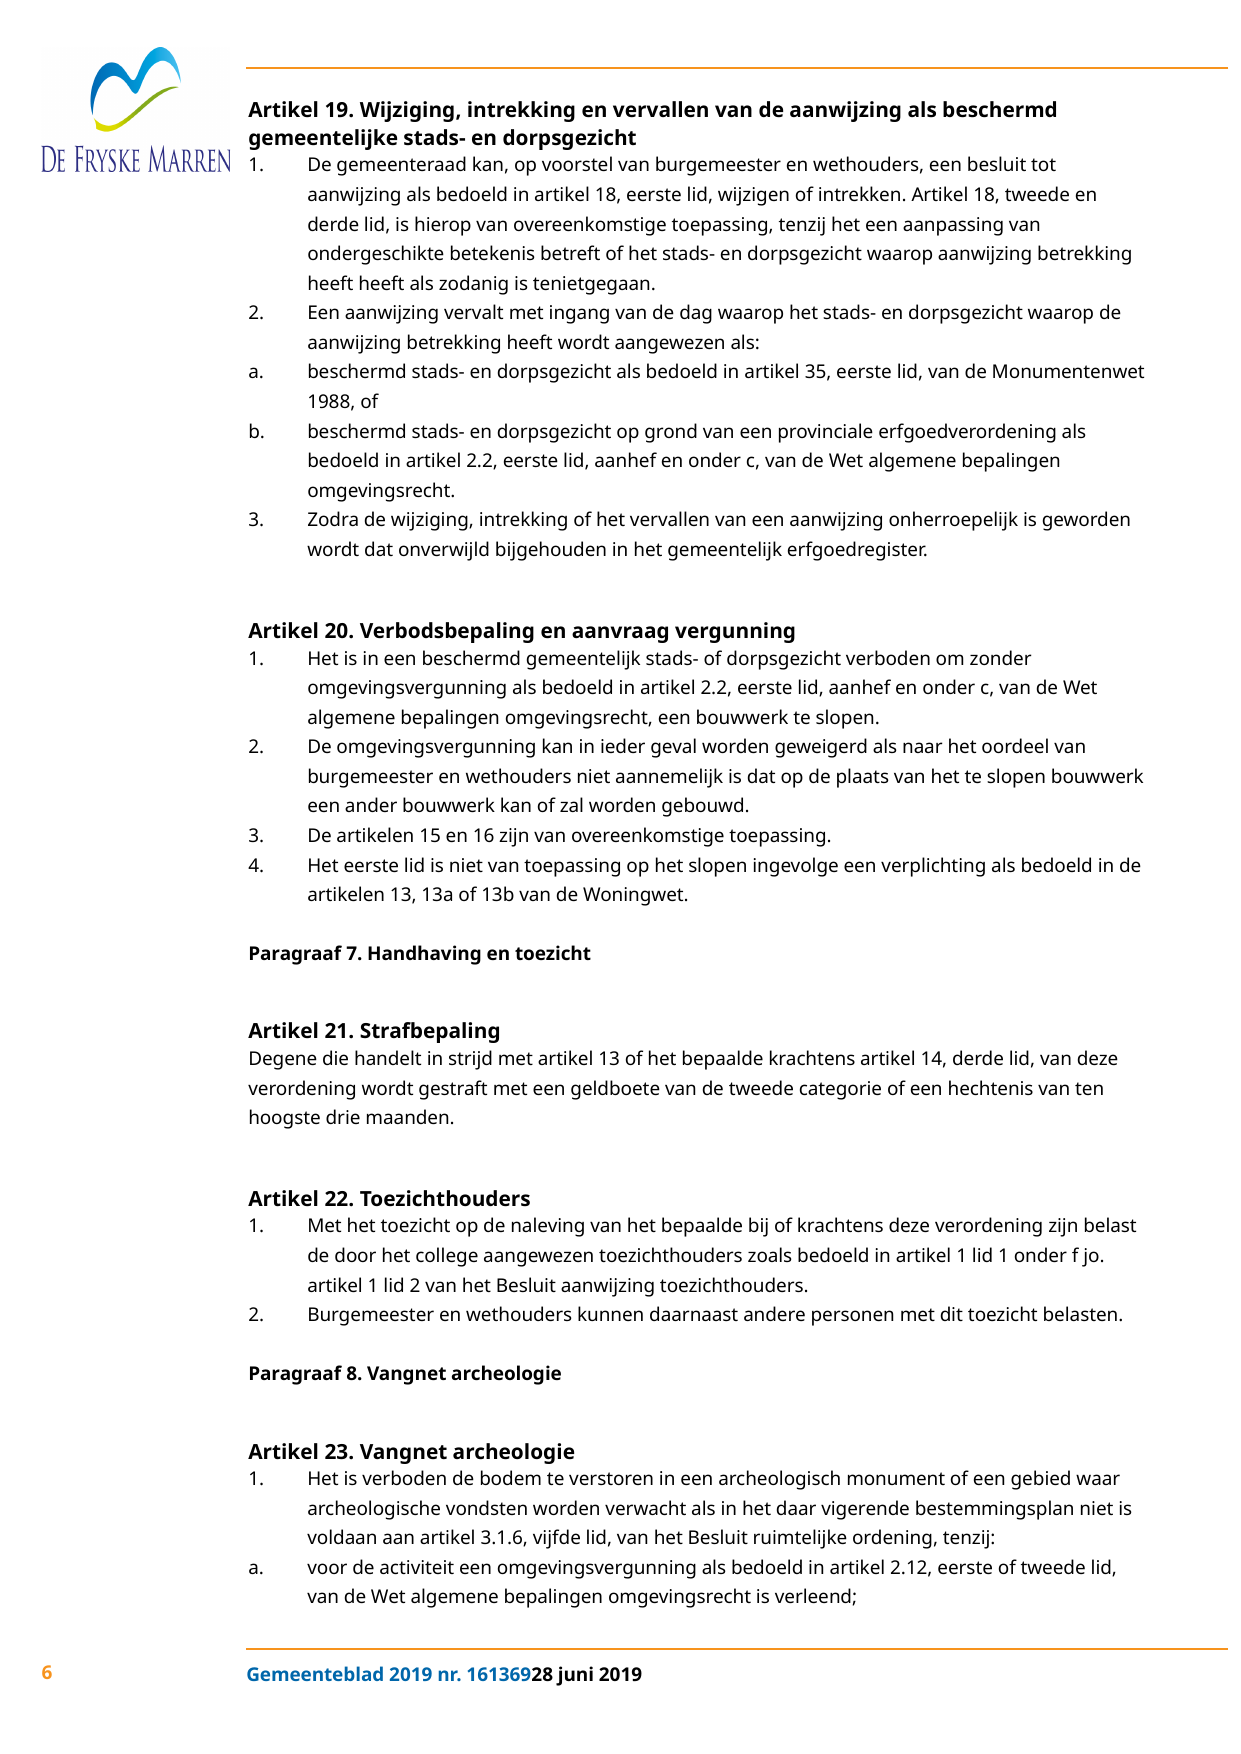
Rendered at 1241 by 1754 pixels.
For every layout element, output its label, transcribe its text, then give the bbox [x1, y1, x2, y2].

list Een aanwijzing vervalt met ingang van de dag waarop het stads- en dorpsgezicht waarop de aanwijzing betrekking heeft wordt aangewezen als: [248, 299, 1152, 355]
list voor de activiteit een omgevingsvergunning als bedoeld in artikel 2.12, eerste of tweede lid, van de Wet algemene bepalingen omgevingsrecht is verleend; [248, 1554, 1152, 1609]
list beschermd stads- en dorpsgezicht als bedoeld in artikel 35, eerste lid, van de Monumentenwet 1988, of [248, 359, 1152, 414]
list De artikelen 15 en 16 zijn van overeenkomstige toepassing. [248, 822, 1152, 848]
picture [41, 47, 231, 172]
list beschermd stads- en dorpsgezicht op grond van een provinciale erfgoedverordening als bedoeld in artikel 2.2, eerste lid, aanhef en onder c, van de Wet algemene bepalingen omgevingsrecht. [248, 418, 1152, 503]
list Met het toezicht op de naleving van het bepaalde bij of krachtens deze verordening zijn belast de door het college aangewezen toezichthouders zoals bedoeld in artikel 1 lid 1 onder f jo. artikel 1 lid 2 van het Besluit aanwijzing toezichthouders. [248, 1213, 1152, 1298]
text Artikel 20. Verbodsbepaling en aanvraag vergunning [248, 616, 1152, 645]
text Artikel 19. Wijziging, intrekking en vervallen van de aanwijzing als beschermd gemeentelijke stads- en dorpsgezicht [248, 95, 1152, 152]
list Het is verboden de bodem te verstoren in een archeologisch monument of een gebied waar archeologische vondsten worden verwacht als in het daar vigerende bestemmingsplan niet is voldaan aan artikel 3.1.6, vijfde lid, van het Besluit ruimtelijke ordening, tenzij: [248, 1465, 1152, 1550]
list Burgemeester en wethouders kunnen daarnaast andere personen met dit toezicht belasten. [248, 1301, 1152, 1327]
text Artikel 21. Strafbepaling [248, 1017, 1152, 1045]
text Degene die handelt in strijd met artikel 13 of het bepaalde krachtens artikel 14, derde lid, van deze verordening wordt gestraft met een geldboete van de tweede categorie of een hechtenis van ten hoogste drie maanden. [248, 1045, 1152, 1130]
text Paragraaf 8. Vangnet archeologie [248, 1361, 1152, 1386]
text Artikel 23. Vangnet archeologie [248, 1437, 1152, 1465]
list De gemeenteraad kan, op voorstel van burgemeester en wethouders, een besluit tot aanwijzing als bedoeld in artikel 18, eerste lid, wijzigen of intrekken. Artikel 18, tweede en derde lid, is hierop van overeenkomstige toepassing, tenzij het een aanpassing van ondergeschikte betekenis betreft of het stads- en dorpsgezicht waarop aanwijzing betrekking heeft heeft als zodanig is tenietgegaan. [248, 152, 1152, 296]
list Zodra de wijziging, intrekking of het vervallen van een aanwijzing onherroepelijk is geworden wordt dat onverwijld bijgehouden in het gemeentelijk erfgoedregister. [248, 507, 1152, 562]
list Het is in een beschermd gemeentelijk stads- of dorpsgezicht verboden om zonder omgevingsvergunning als bedoeld in artikel 2.2, eerste lid, aanhef en onder c, van de Wet algemene bepalingen omgevingsrecht, een bouwwerk te slopen. [248, 645, 1152, 729]
text Paragraaf 7. Handhaving en toezicht [248, 941, 1152, 966]
list Het eerste lid is niet van toepassing op het slopen ingevolge een verplichting als bedoeld in de artikelen 13, 13a of 13b van de Woningwet. [248, 852, 1152, 907]
list De omgevingsvergunning kan in ieder geval worden geweigerd als naar het oordeel van burgemeester en wethouders niet aannemelijk is dat op de plaats van het te slopen bouwwerk een ander bouwwerk kan of zal worden gebouwd. [248, 733, 1152, 818]
text Artikel 22. Toezichthouders [248, 1184, 1152, 1213]
